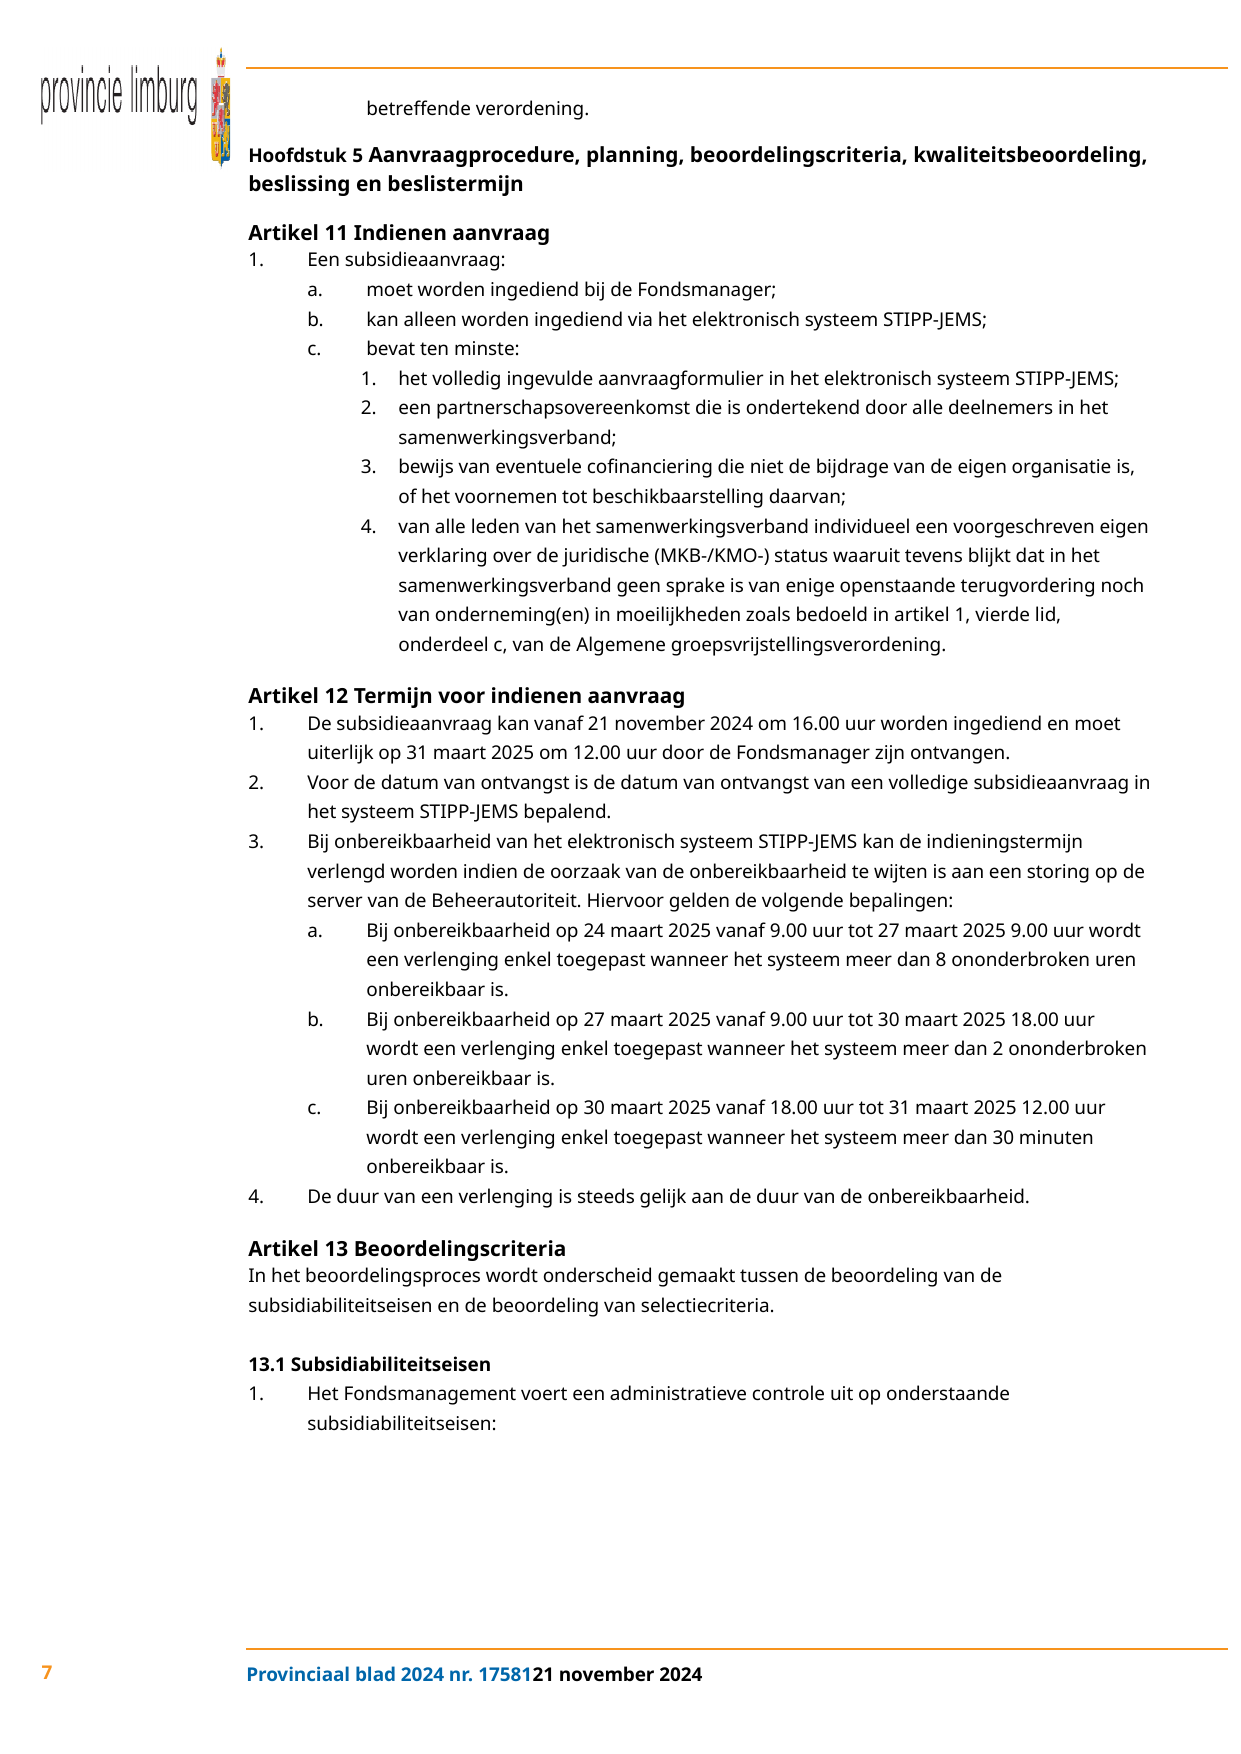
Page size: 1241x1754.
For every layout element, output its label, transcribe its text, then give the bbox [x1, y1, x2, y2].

text Artikel 13 Beoordelingscriteria [248, 1234, 1152, 1262]
text Artikel 12 Termijn voor indienen aanvraag [248, 682, 1152, 710]
list Een subsidieaanvraag: [248, 247, 1152, 272]
list moet worden ingediend bij de Fondsmanager; [307, 276, 1152, 302]
list het volledig ingevulde aanvraagformulier in het elektronisch systeem STIPP-JEMS; [361, 365, 1152, 391]
list Bij onbereikbaarheid op 27 maart 2025 vanaf 9.00 uur tot 30 maart 2025 18.00 uur wordt een verlenging enkel toegepast wanneer het systeem meer dan 2 ononderbroken uren onbereikbaar is. [307, 1006, 1152, 1091]
list bevat ten minste: [307, 335, 1152, 361]
list kan alleen worden ingediend via het elektronisch systeem STIPP-JEMS; [307, 306, 1152, 331]
list De subsidieaanvraag kan vanaf 21 november 2024 om 16.00 uur worden ingediend en moet uiterlijk op 31 maart 2025 om 12.00 uur door de Fondsmanager zijn ontvangen. [248, 710, 1152, 765]
list De duur van een verlenging is steeds gelijk aan de duur van de onbereikbaarheid. [248, 1183, 1152, 1209]
list Bij onbereikbaarheid op 30 maart 2025 vanaf 18.00 uur tot 31 maart 2025 12.00 uur wordt een verlenging enkel toegepast wanneer het systeem meer dan 30 minuten onbereikbaar is. [307, 1094, 1152, 1179]
list Het Fondsmanagement voert een administratieve controle uit op onderstaande subsidiabiliteitseisen: [248, 1381, 1152, 1436]
list een partnerschapsovereenkomst die is ondertekend door alle deelnemers in het samenwerkingsverband; [361, 394, 1152, 450]
list betreffende verordening. [307, 95, 1152, 121]
list Bij onbereikbaarheid op 24 maart 2025 vanaf 9.00 uur tot 27 maart 2025 9.00 uur wordt een verlenging enkel toegepast wanneer het systeem meer dan 8 ononderbroken uren onbereikbaar is. [307, 917, 1152, 1002]
list bewijs van eventuele cofinanciering die niet de bijdrage van de eigen organisatie is, of het voornemen tot beschikbaarstelling daarvan; [361, 454, 1152, 509]
list van alle leden van het samenwerkingsverband individueel een voorgeschreven eigen verklaring over de juridische (MKB-/KMO-) status waaruit tevens blijkt dat in het samenwerkingsverband geen sprake is van enige openstaande terugvordering noch van onderneming(en) in moeilijkheden zoals bedoeld in artikel 1, vierde lid, onderdeel c, van de Algemene groepsvrijstellingsverordening. [361, 513, 1152, 657]
text Hoofdstuk 5 Aanvraagprocedure, planning, beoordelingscriteria, kwaliteitsbeoordeling, beslissing en beslistermijn [248, 140, 1152, 197]
text Artikel 11 Indienen aanvraag [248, 218, 1152, 247]
list Bij onbereikbaarheid van het elektronisch systeem STIPP-JEMS kan de indieningstermijn verlengd worden indien de oorzaak van de onbereikbaarheid te wijten is aan een storing op de server van de Beheerautoriteit. Hiervoor gelden de volgende bepalingen: [248, 828, 1152, 913]
picture [41, 47, 231, 172]
list Voor de datum van ontvangst is de datum van ontvangst van een volledige subsidieaanvraag in het systeem STIPP-JEMS bepalend. [248, 769, 1152, 824]
text In het beoordelingsproces wordt onderscheid gemaakt tussen de beoordeling van de subsidiabiliteitseisen en de beoordeling van selectiecriteria. [248, 1262, 1152, 1317]
text 13.1 Subsidiabiliteitseisen [248, 1351, 1152, 1377]
